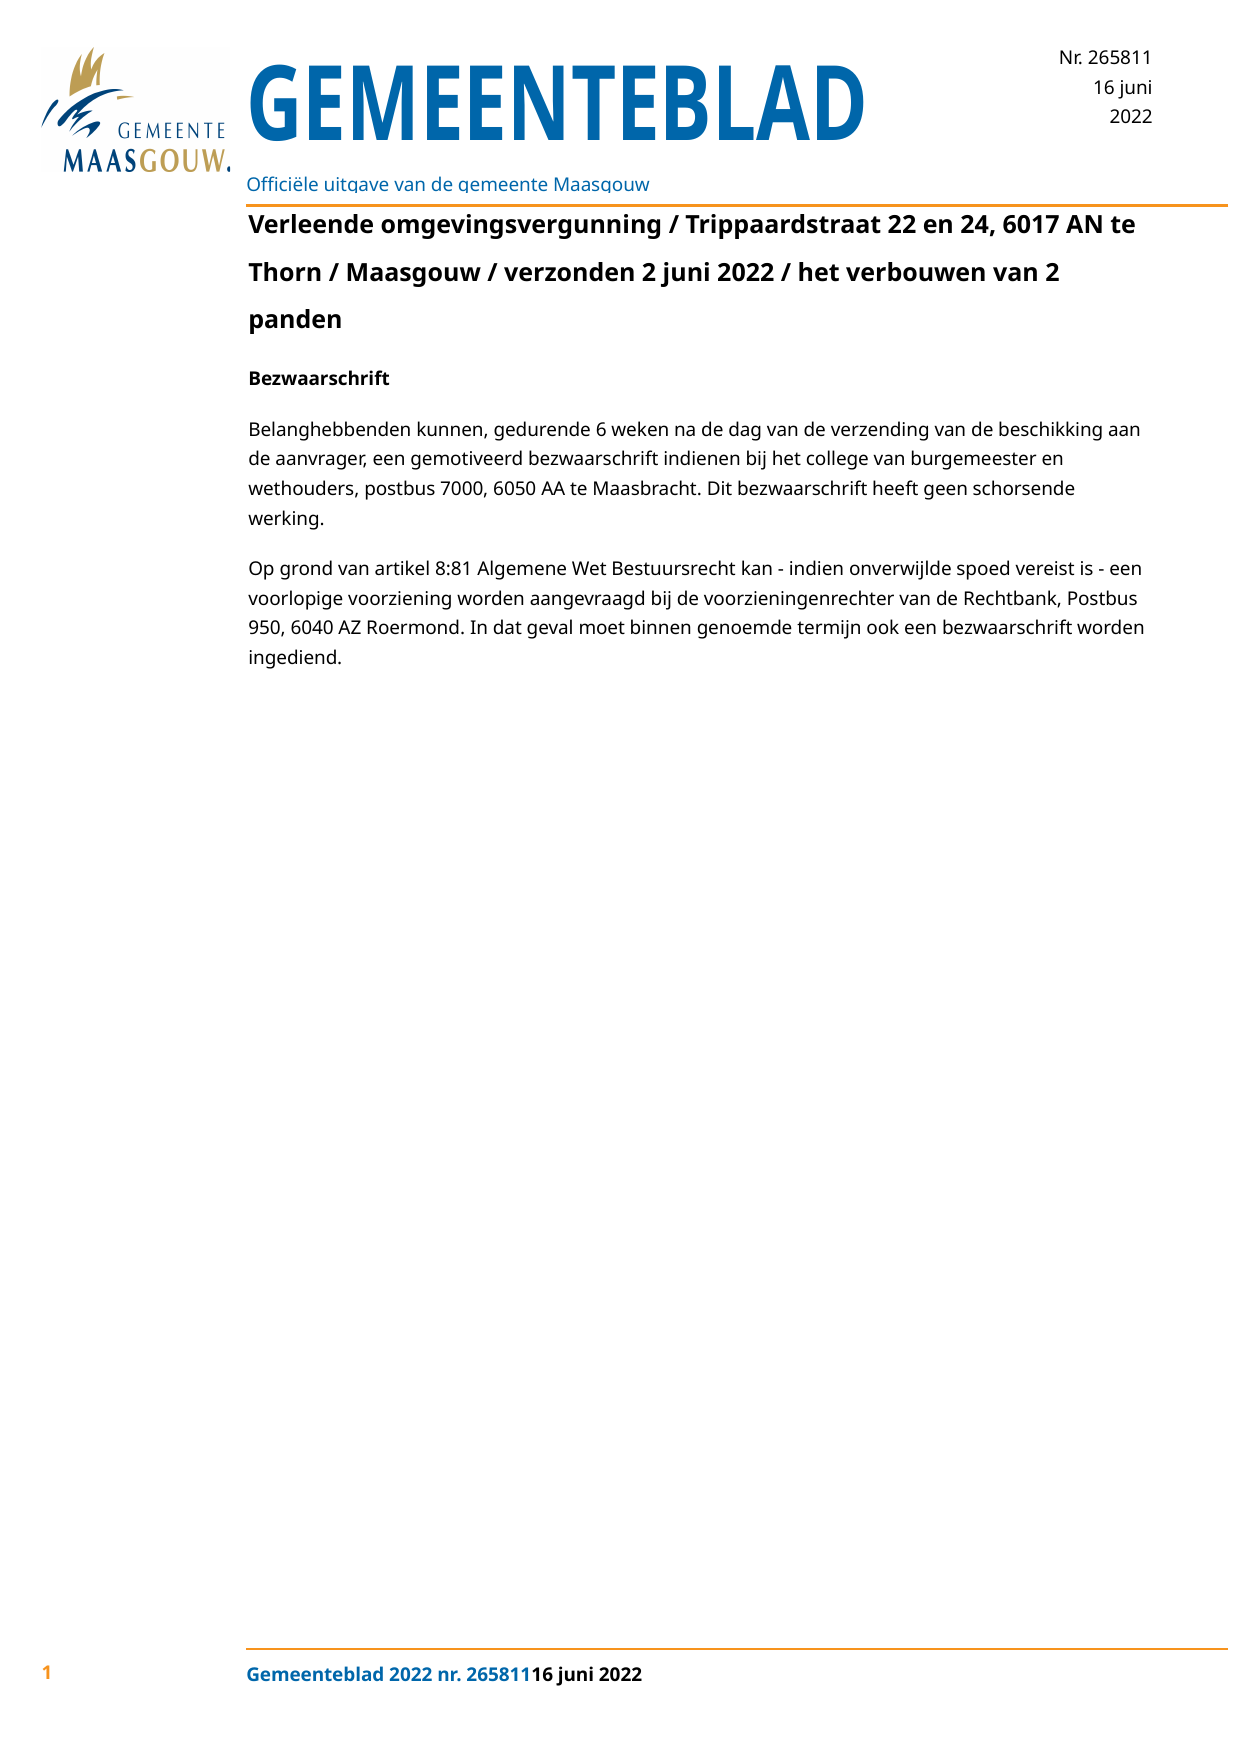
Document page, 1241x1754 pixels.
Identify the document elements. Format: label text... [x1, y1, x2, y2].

text Verleende omgevingsvergunning / Trippaardstraat 22 en 24, 6017 AN te Thorn / Maasgouw / verzonden 2 juni 2022 / het verbouwen van 2 panden [248, 207, 1152, 336]
text Belanghebbenden kunnen, gedurende 6 weken na de dag van de verzending van de beschikking aan de aanvrager, een gemotiveerd bezwaarschrift indienen bij het college van burgemeester en wethouders, postbus 7000, 6050 AA te Maasbracht. Dit bezwaarschrift heeft geen schorsende werking. [248, 416, 1152, 530]
text Op grond van artikel 8:81 Algemene Wet Bestuursrecht kan - indien onverwijlde spoed vereist is - een voorlopige voorziening worden aangevraagd bij de voorzieningenrechter van de Rechtbank, Postbus 950, 6040 AZ Roermond. In dat geval moet binnen genoemde termijn ook een bezwaarschrift worden ingediend. [248, 555, 1152, 669]
picture [41, 47, 231, 172]
text Bezwaarschrift [248, 366, 1152, 391]
